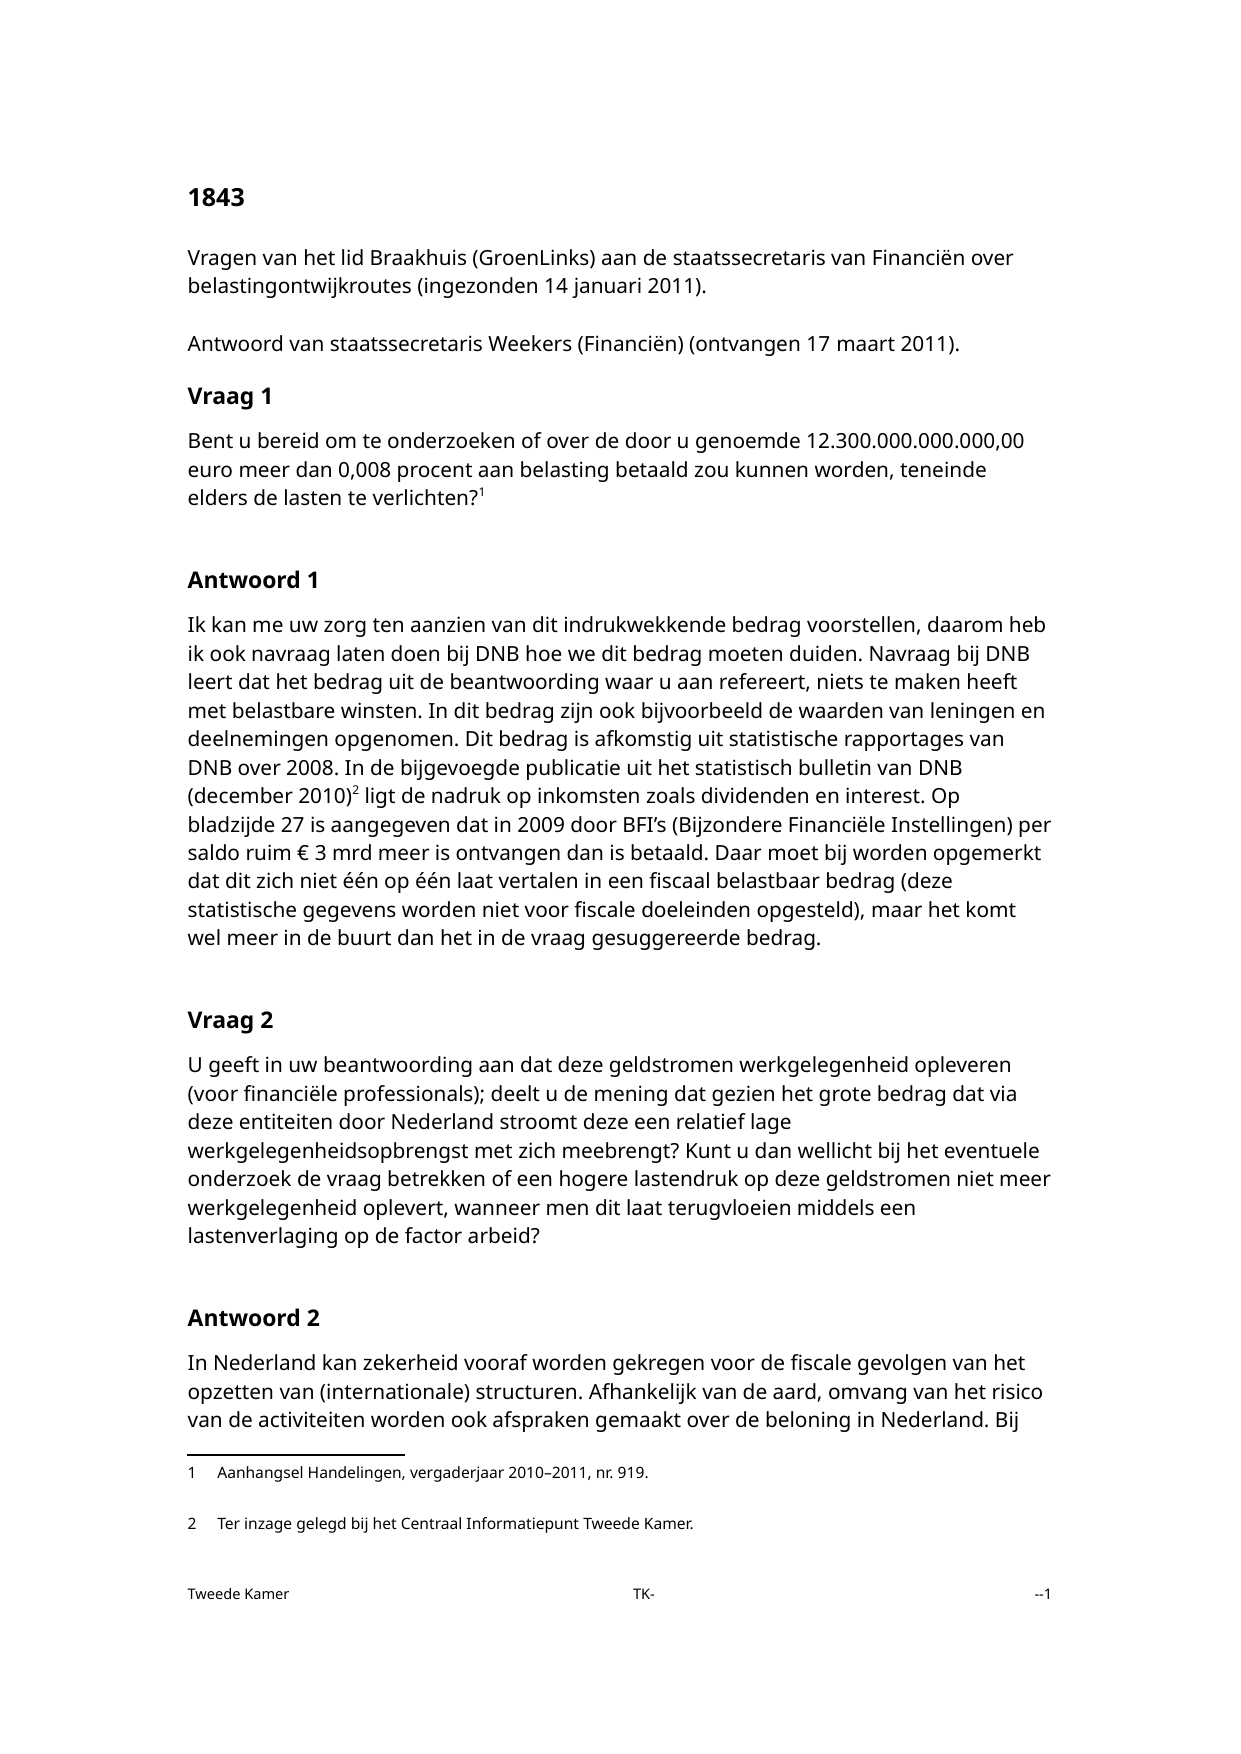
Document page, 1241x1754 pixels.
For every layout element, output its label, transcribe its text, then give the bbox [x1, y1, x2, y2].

subtitle Vraag 2 [187, 1004, 1053, 1036]
text Ter inzage gelegd bij het Centraal Informatiepunt Tweede Kamer. [187, 1506, 1053, 1534]
text Bent u bereid om te onderzoeken of over de door u genoemde 12.300.000.000.000,00 euro meer dan 0,008 procent aan belasting betaald zou kunnen worden, teneinde elders de lasten te verlichten? [187, 427, 1053, 512]
subtitle Antwoord 2 [187, 1302, 1053, 1333]
text Vragen van het lid Braakhuis (GroenLinks) aan de staatssecretaris van Financiën over belastingontwijkroutes (ingezonden 14 januari 2011). [187, 243, 1053, 300]
text 1843 [187, 179, 1053, 213]
text Ik kan me uw zorg ten aanzien van dit indrukwekkende bedrag voorstellen, daarom heb ik ook navraag laten doen bij DNB hoe we dit bedrag moeten duiden. Navraag bij DNB leert dat het bedrag uit de beantwoording waar u aan refereert, niets te maken heeft met belastbare winsten. In dit bedrag zijn ook bijvoorbeeld de waarden van leningen en deelnemingen opgenomen. Dit bedrag is afkomstig uit statistische rapportages van DNB over 2008. In de bijgevoegde publicatie uit het statistisch bulletin van DNB (december 2010) ligt de nadruk op inkomsten zoals dividenden en interest. Op bladzijde 27 is aangegeven dat in 2009 door BFI’s (Bijzondere Financiële Instellingen) per saldo ruim € 3 mrd meer is ontvangen dan is betaald. Daar moet bij worden opgemerkt dat dit zich niet één op één laat vertalen in een fiscaal belastbaar bedrag (deze statistische gegevens worden niet voor fiscale doeleinden opgesteld), maar het komt wel meer in de buurt dan het in de vraag gesuggereerde bedrag. [187, 611, 1053, 952]
subtitle Vraag 1 [187, 380, 1053, 412]
text Aanhangsel Handelingen, vergaderjaar 2010–2011, nr. 919. [187, 1447, 1053, 1476]
text In Nederland kan zekerheid vooraf worden gekregen voor de fiscale gevolgen van het opzetten van (internationale) structuren. Afhankelijk van de aard, omvang van het risico van de activiteiten worden ook afspraken gemaakt over de beloning in Nederland. Bij [187, 1348, 1053, 1434]
subtitle Antwoord 1 [187, 564, 1053, 596]
text U geeft in uw beantwoording aan dat deze geldstromen werkgelegenheid opleveren (voor financiële professionals); deelt u de mening dat gezien het grote bedrag dat via deze entiteiten door Nederland stroomt deze een relatief lage werkgelegenheidsopbrengst met zich meebrengt? Kunt u dan wellicht bij het eventuele onderzoek de vraag betrekken of een hogere lastendruk op deze geldstromen niet meer werkgelegenheid oplevert, wanneer men dit laat terugvloeien middels een lastenverlaging op de factor arbeid? [187, 1051, 1053, 1250]
text Antwoord van staatssecretaris Weekers (Financiën) (ontvangen 17 maart 2011). [187, 329, 1053, 358]
